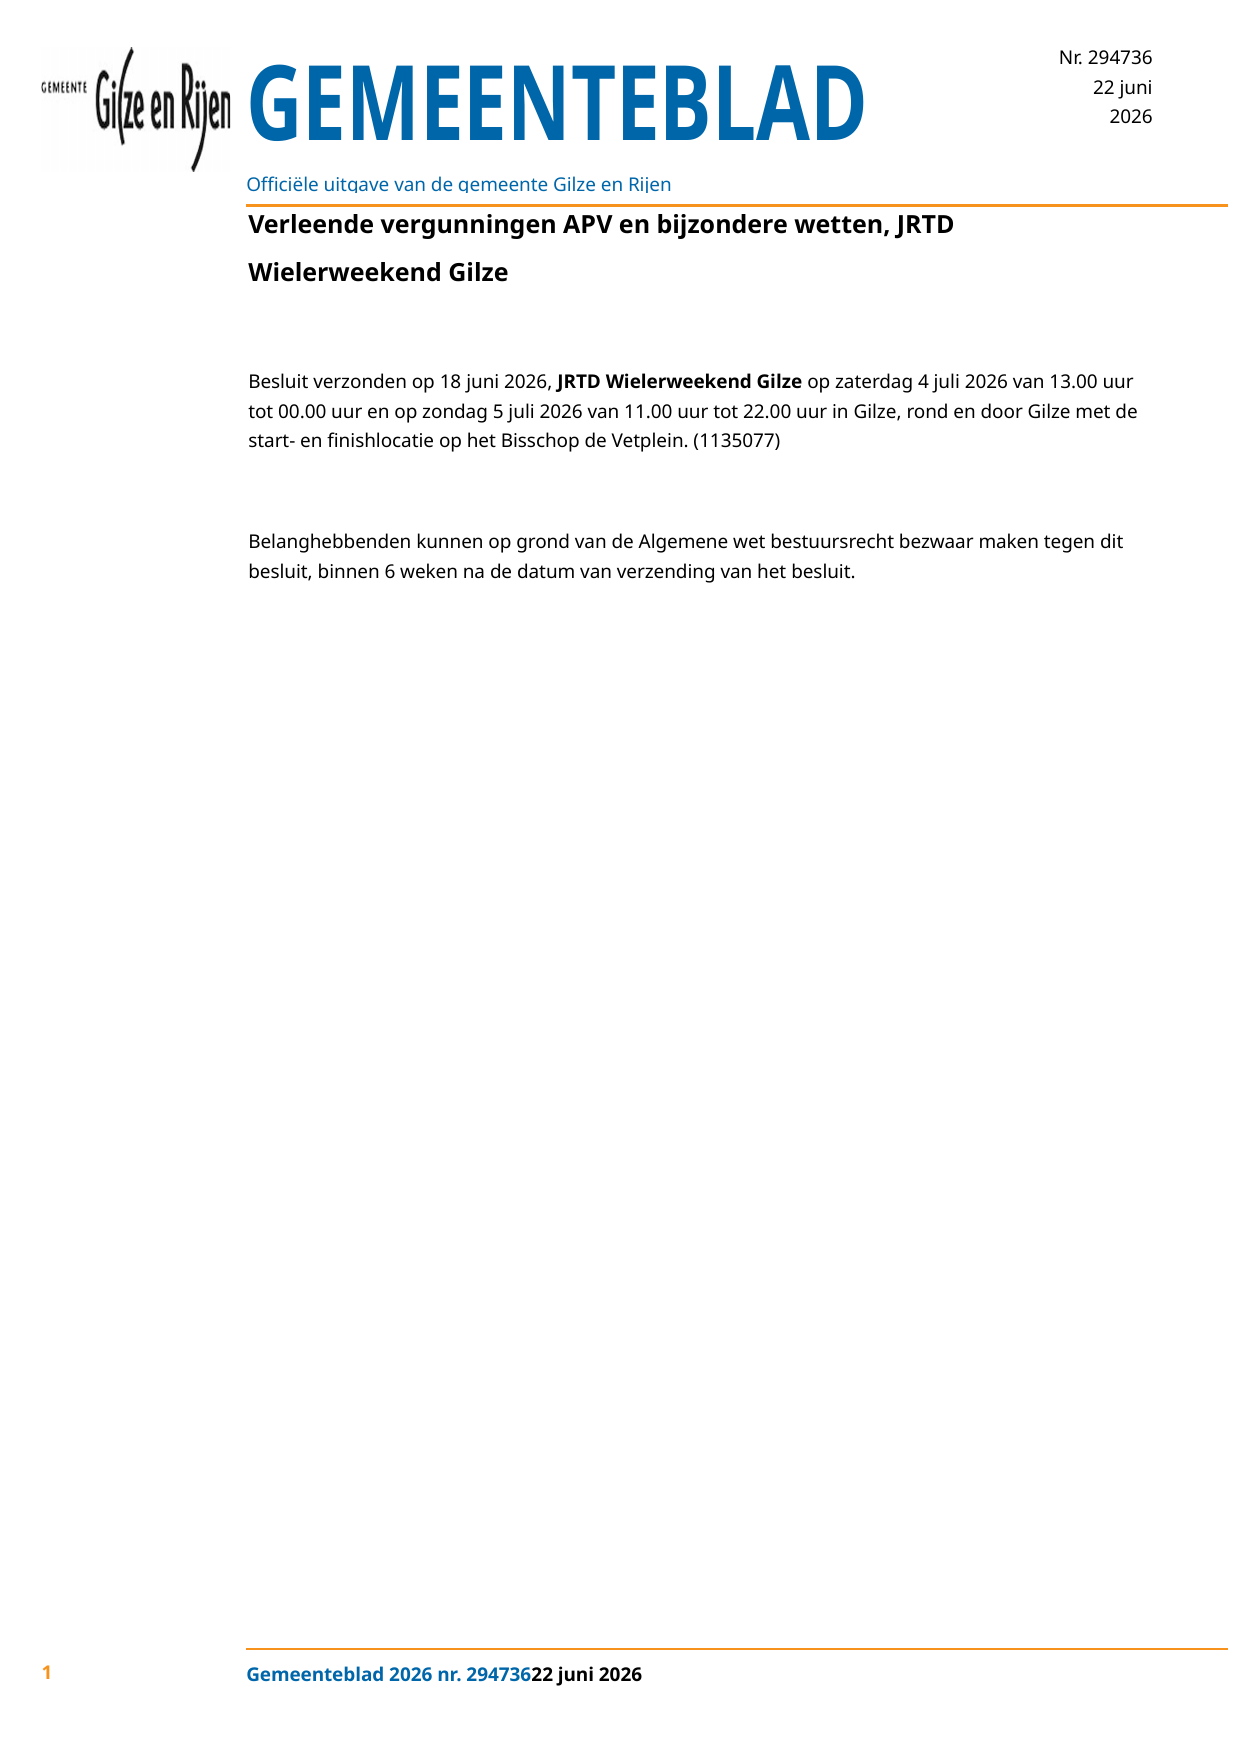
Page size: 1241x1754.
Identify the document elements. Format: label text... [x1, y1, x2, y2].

text Verleende vergunningen APV en bijzondere wetten, JRTD Wielerweekend Gilze [248, 207, 1152, 288]
text Besluit verzonden op 18 juni 2026, JRTD Wielerweekend Gilze op zaterdag 4 juli 2026 van 13.00 uur tot 00.00 uur en op zondag 5 juli 2026 van 11.00 uur tot 22.00 uur in Gilze, rond en door Gilze met de start- en finishlocatie op het Bisschop de Vetplein. (1135077) [248, 368, 1152, 453]
picture [41, 47, 231, 172]
text Belanghebbenden kunnen op grond van de Algemene wet bestuursrecht bezwaar maken tegen dit besluit, binnen 6 weken na de datum van verzending van het besluit. [248, 528, 1152, 584]
